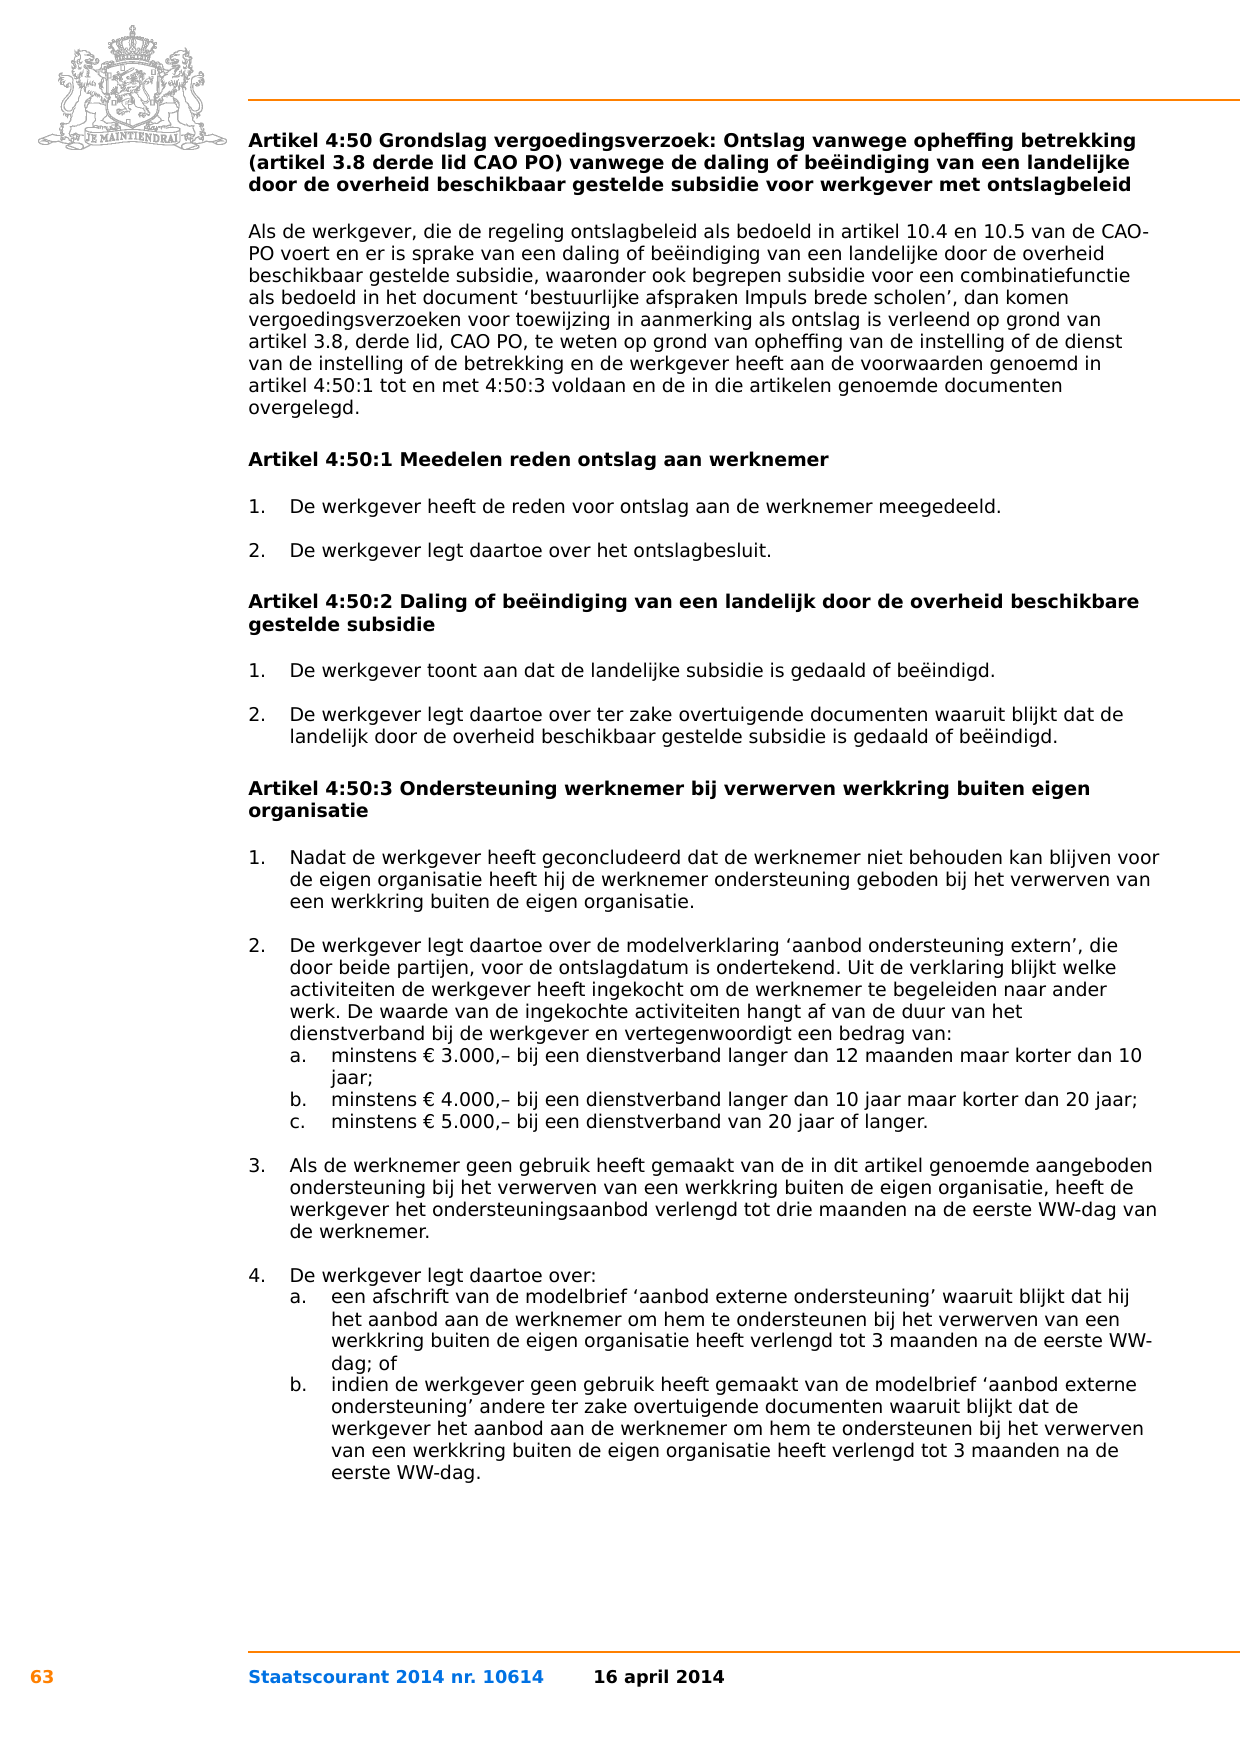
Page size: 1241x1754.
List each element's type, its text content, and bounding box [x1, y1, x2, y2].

subtitle Artikel 4:50:2 Daling of beëindiging van een landelijk door de overheid beschikbare gestelde subsidie [248, 591, 1163, 635]
text Als de werkgever, die de regeling ontslagbeleid als bedoeld in artikel 10.4 en 10.5 van de CAO-PO voert en er is sprake van een daling of beëindiging van een landelijke door de overheid beschikbaar gestelde subsidie, waaronder ook begrepen subsidie voor een combinatiefunctie als bedoeld in het document ‘bestuurlijke afspraken Impuls brede scholen’, dan komen vergoedingsverzoeken voor toewijzing in aanmerking als ontslag is verleend op grond van artikel 3.8, derde lid, CAO PO, te weten op grond van opheffing van de instelling of de dienst van de instelling of de betrekking en de werkgever heeft aan de voorwaarden genoemd in artikel 4:50:1 tot en met 4:50:3 voldaan en de in die artikelen genoemde documenten overgelegd. [248, 221, 1163, 419]
text 2. De werkgever legt daartoe over de modelverklaring ‘aanbod ondersteuning extern’, die door beide partijen, voor de ontslagdatum is ondertekend. Uit de verklaring blijkt welke activiteiten de werkgever heeft ingekocht om de werknemer te begeleiden naar ander werk. De waarde van de ingekochte activiteiten hangt af van de duur van het dienstverband bij de werkgever en vertegenwoordigt een bedrag van: [248, 935, 1163, 1045]
text 2. De werkgever legt daartoe over het ontslagbesluit. [248, 539, 1163, 561]
text 4. De werkgever legt daartoe over: [248, 1264, 1163, 1286]
text b. minstens € 4.000,– bij een dienstverband langer dan 10 jaar maar korter dan 20 jaar; [289, 1089, 1163, 1111]
subtitle Artikel 4:50 Grondslag vergoedingsverzoek: Ontslag vanwege opheffing betrekking (artikel 3.8 derde lid CAO PO) vanwege de daling of beëindiging van een landelijke door de overheid beschikbaar gestelde subsidie voor werkgever met ontslagbeleid [248, 130, 1163, 196]
picture [38, 25, 227, 150]
text c. minstens € 5.000,– bij een dienstverband van 20 jaar of langer. [289, 1111, 1163, 1133]
text 2. De werkgever legt daartoe over ter zake overtuigende documenten waaruit blijkt dat de landelijk door de overheid beschikbaar gestelde subsidie is gedaald of beëindigd. [248, 704, 1163, 748]
text 1. Nadat de werkgever heeft geconcludeerd dat de werknemer niet behouden kan blijven voor de eigen organisatie heeft hij de werknemer ondersteuning geboden bij het verwerven van een werkkring buiten de eigen organisatie. [248, 847, 1163, 913]
subtitle Artikel 4:50:1 Meedelen reden ontslag aan werknemer [248, 449, 1163, 471]
text a. minstens € 3.000,– bij een dienstverband langer dan 12 maanden maar korter dan 10 jaar; [289, 1045, 1163, 1089]
subtitle Artikel 4:50:3 Ondersteuning werknemer bij verwerven werkkring buiten eigen organisatie [248, 778, 1163, 822]
text 1. De werkgever heeft de reden voor ontslag aan de werknemer meegedeeld. [248, 496, 1163, 518]
text 3. Als de werknemer geen gebruik heeft gemaakt van de in dit artikel genoemde aangeboden ondersteuning bij het verwerven van een werkkring buiten de eigen organisatie, heeft de werkgever het ondersteuningsaanbod verlengd tot drie maanden na de eerste WW-dag van de werknemer. [248, 1155, 1163, 1243]
text a. een afschrift van de modelbrief ‘aanbod externe ondersteuning’ waaruit blijkt dat hij het aanbod aan de werknemer om hem te ondersteunen bij het verwerven van een werkkring buiten de eigen organisatie heeft verlengd tot 3 maanden na de eerste WW-dag; of [289, 1286, 1163, 1374]
text b. indien de werkgever geen gebruik heeft gemaakt van de modelbrief ‘aanbod externe ondersteuning’ andere ter zake overtuigende documenten waaruit blijkt dat de werkgever het aanbod aan de werknemer om hem te ondersteunen bij het verwerven van een werkkring buiten de eigen organisatie heeft verlengd tot 3 maanden na de eerste WW-dag. [289, 1374, 1163, 1484]
text 1. De werkgever toont aan dat de landelijke subsidie is gedaald of beëindigd. [248, 660, 1163, 682]
